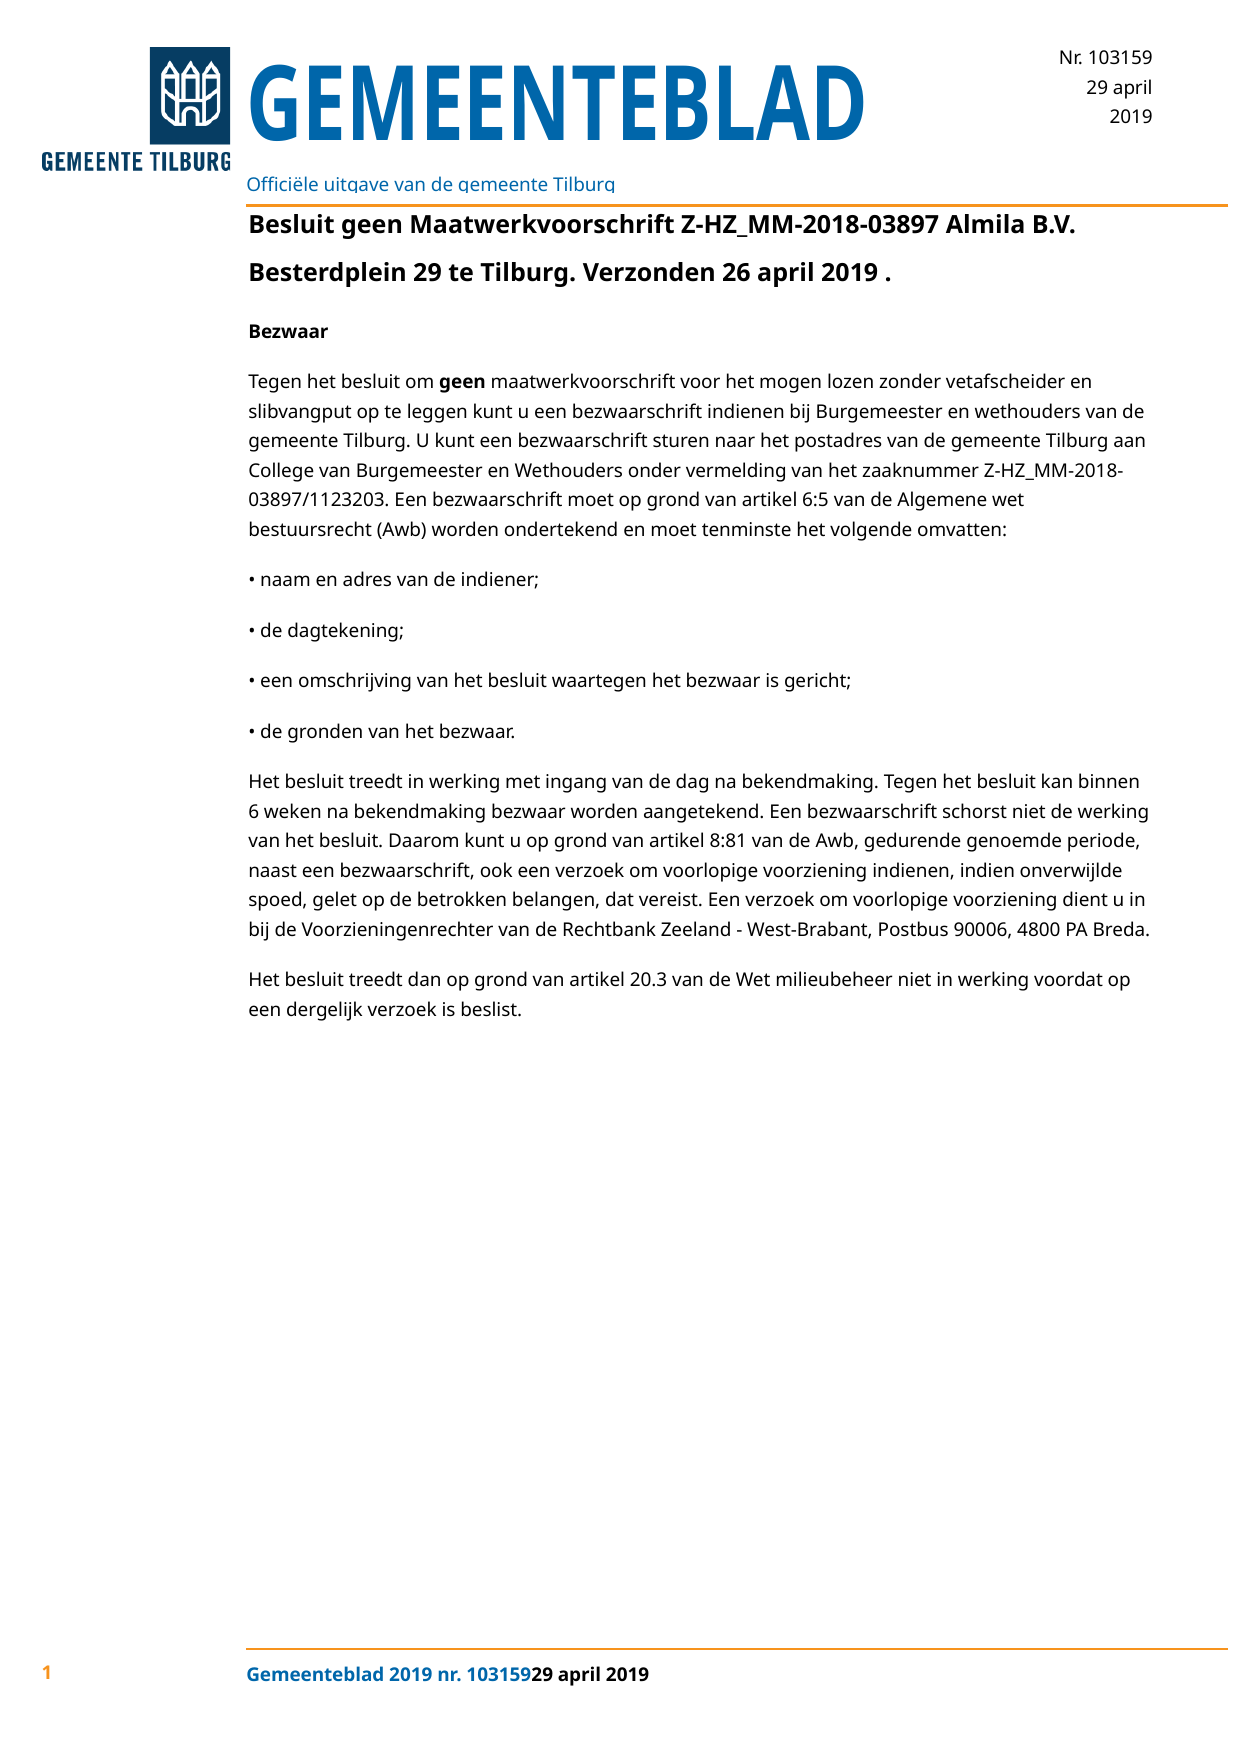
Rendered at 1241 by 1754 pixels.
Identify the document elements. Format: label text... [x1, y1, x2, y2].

text Tegen het besluit om geen maatwerkvoorschrift voor het mogen lozen zonder vetafscheider en slibvangput op te leggen kunt u een bezwaarschrift indienen bij Burgemeester en wethouders van de gemeente Tilburg. U kunt een bezwaarschrift sturen naar het postadres van de gemeente Tilburg aan College van Burgemeester en Wethouders onder vermelding van het zaaknummer Z-HZ_MM-2018-03897/1123203. Een bezwaarschrift moet op grond van artikel 6:5 van de Algemene wet bestuursrecht (Awb) worden ondertekend en moet tenminste het volgende omvatten: [248, 368, 1152, 542]
text Besluit geen Maatwerkvoorschrift Z-HZ_MM-2018-03897 Almila B.V. Besterdplein 29 te Tilburg. Verzonden 26 april 2019 . [248, 207, 1152, 288]
text • een omschrijving van het besluit waartegen het bezwaar is gericht; [248, 667, 1152, 693]
text • naam en adres van de indiener; [248, 567, 1152, 592]
text Bezwaar [248, 318, 1152, 344]
picture [41, 47, 231, 172]
text Het besluit treedt dan op grond van artikel 20.3 van de Wet milieubeheer niet in werking voordat op een dergelijk verzoek is beslist. [248, 967, 1152, 1022]
text Het besluit treedt in werking met ingang van de dag na bekendmaking. Tegen het besluit kan binnen 6 weken na bekendmaking bezwaar worden aangetekend. Een bezwaarschrift schorst niet de werking van het besluit. Daarom kunt u op grond van artikel 8:81 van de Awb, gedurende genoemde periode, naast een bezwaarschrift, ook een verzoek om voorlopige voorziening indienen, indien onverwijlde spoed, gelet op de betrokken belangen, dat vereist. Een verzoek om voorlopige voorziening dient u in bij de Voorzieningenrechter van de Rechtbank Zeeland - West-Brabant, Postbus 90006, 4800 PA Breda. [248, 768, 1152, 942]
text • de dagtekening; [248, 617, 1152, 643]
text • de gronden van het bezwaar. [248, 718, 1152, 744]
